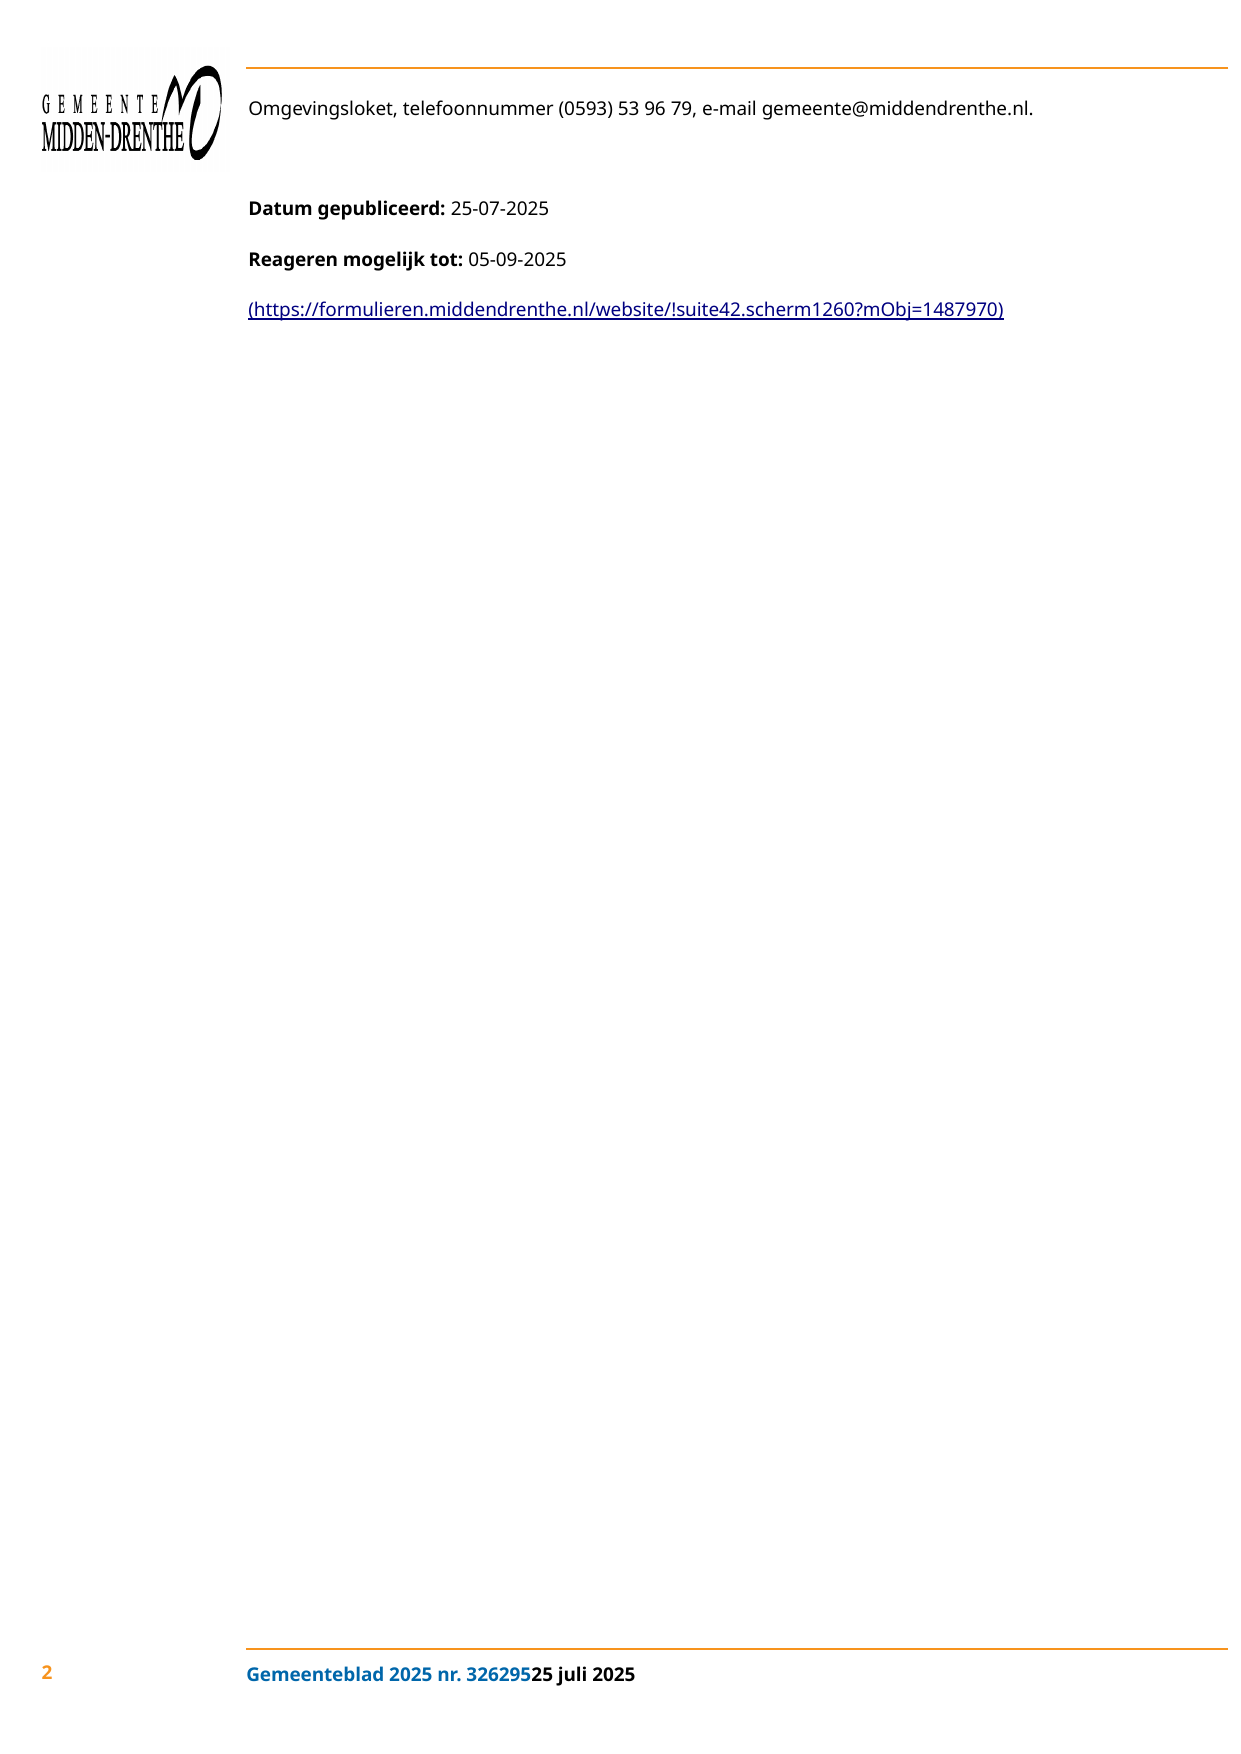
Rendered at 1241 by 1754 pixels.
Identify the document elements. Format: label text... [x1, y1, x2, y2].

text Datum gepubliceerd: 25-07-2025 [248, 196, 1152, 221]
text Reageren mogelijk tot: 05-09-2025 [248, 246, 1152, 272]
text Omgevingsloket, telefoonnummer (0593) 53 96 79, e-mail gemeente@middendrenthe.nl. [248, 95, 1152, 121]
picture [41, 47, 231, 172]
text (https://formulieren.middendrenthe.nl/website/!suite42.scherm1260?mObj=1487970) [248, 296, 1152, 322]
